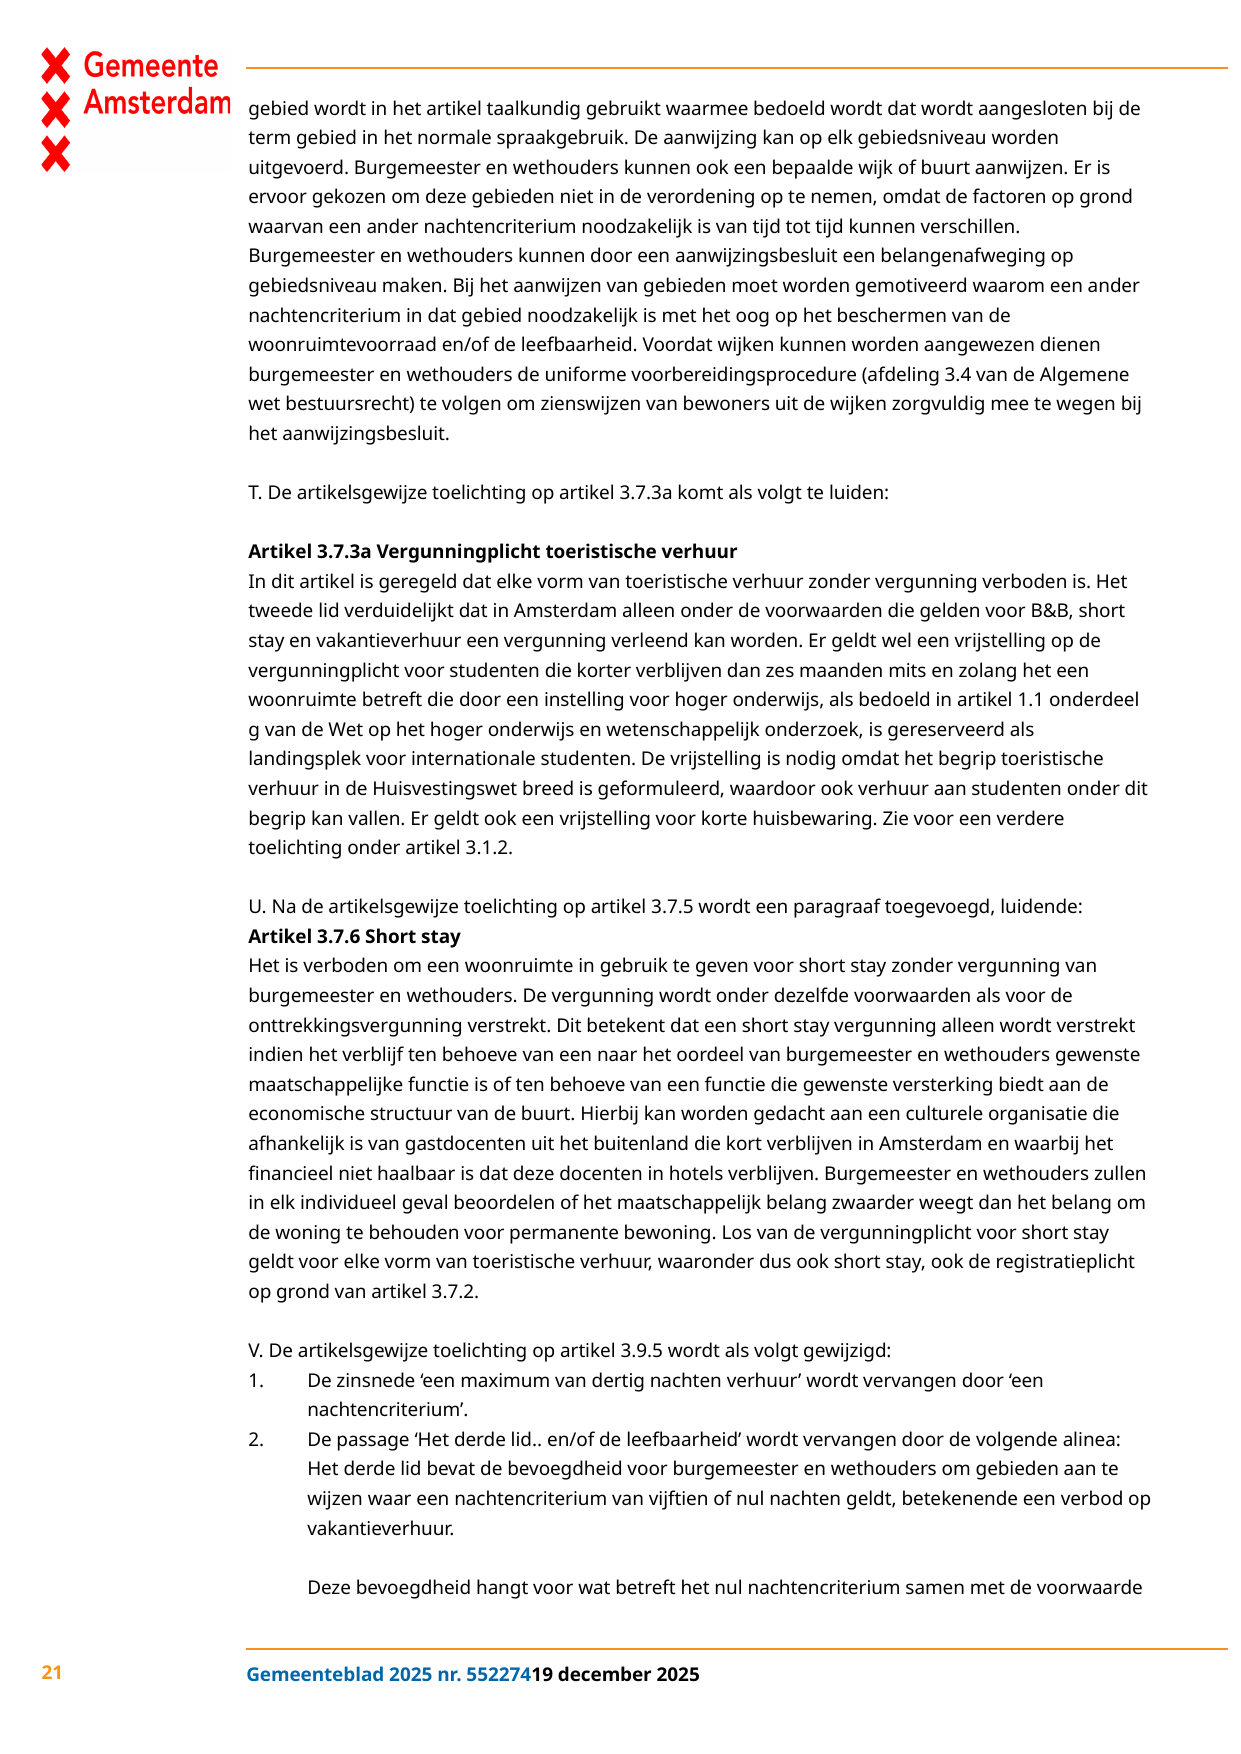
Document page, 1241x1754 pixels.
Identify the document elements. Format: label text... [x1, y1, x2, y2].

list Het derde lid bevat de bevoegdheid voor burgemeester en wethouders om gebieden aan te wijzen waar een nachtencriterium van vijftien of nul nachten geldt, betekenende een verbod op vakantieverhuur. [248, 1456, 1152, 1541]
text gebied wordt in het artikel taalkundig gebruikt waarmee bedoeld wordt dat wordt aangesloten bij de term gebied in het normale spraakgebruik. De aanwijzing kan op elk gebiedsniveau worden uitgevoerd. Burgemeester en wethouders kunnen ook een bepaalde wijk of buurt aanwijzen. Er is ervoor gekozen om deze gebieden niet in de verordening op te nemen, omdat de factoren op grond waarvan een ander nachtencriterium noodzakelijk is van tijd tot tijd kunnen verschillen. Burgemeester en wethouders kunnen door een aanwijzingsbesluit een belangenafweging op gebiedsniveau maken. Bij het aanwijzen van gebieden moet worden gemotiveerd waarom een ander nachtencriterium in dat gebied noodzakelijk is met het oog op het beschermen van de woonruimtevoorraad en/of de leefbaarheid. Voordat wijken kunnen worden aangewezen dienen burgemeester en wethouders de uniforme voorbereidingsprocedure (afdeling 3.4 van de Algemene wet bestuursrecht) te volgen om zienswijzen van bewoners uit de wijken zorgvuldig mee te wegen bij het aanwijzingsbesluit. [248, 95, 1152, 446]
picture [41, 47, 231, 172]
list De passage ‘Het derde lid.. en/of de leefbaarheid’ wordt vervangen door de volgende alinea: [248, 1426, 1152, 1452]
list Deze bevoegdheid hangt voor wat betreft het nul nachtencriterium samen met de voorwaarde [248, 1574, 1152, 1600]
text U. Na de artikelsgewijze toelichting op artikel 3.7.5 wordt een paragraaf toegevoegd, luidende: [248, 893, 1152, 919]
text V. De artikelsgewijze toelichting op artikel 3.9.5 wordt als volgt gewijzigd: [248, 1337, 1152, 1363]
text Artikel 3.7.6 Short stay [248, 923, 1152, 949]
text Het is verboden om een woonruimte in gebruik te geven voor short stay zonder vergunning van burgemeester en wethouders. De vergunning wordt onder dezelfde voorwaarden als voor de onttrekkingsvergunning verstrekt. Dit betekent dat een short stay vergunning alleen wordt verstrekt indien het verblijf ten behoeve van een naar het oordeel van burgemeester en wethouders gewenste maatschappelijke functie is of ten behoeve van een functie die gewenste versterking biedt aan de economische structuur van de buurt. Hierbij kan worden gedacht aan een culturele organisatie die afhankelijk is van gastdocenten uit het buitenland die kort verblijven in Amsterdam en waarbij het financieel niet haalbaar is dat deze docenten in hotels verblijven. Burgemeester en wethouders zullen in elk individueel geval beoordelen of het maatschappelijk belang zwaarder weegt dan het belang om de woning te behouden voor permanente bewoning. Los van de vergunningplicht voor short stay geldt voor elke vorm van toeristische verhuur, waaronder dus ook short stay, ook de registratieplicht op grond van artikel 3.7.2. [248, 953, 1152, 1304]
text Artikel 3.7.3a Vergunningplicht toeristische verhuur [248, 538, 1152, 564]
list De zinsnede ‘een maximum van dertig nachten verhuur’ wordt vervangen door ‘een nachtencriterium’. [248, 1367, 1152, 1422]
text T. De artikelsgewijze toelichting op artikel 3.7.3a komt als volgt te luiden: [248, 479, 1152, 505]
text In dit artikel is geregeld dat elke vorm van toeristische verhuur zonder vergunning verboden is. Het tweede lid verduidelijkt dat in Amsterdam alleen onder de voorwaarden die gelden voor B&B, short stay en vakantieverhuur een vergunning verleend kan worden. Er geldt wel een vrijstelling op de vergunningplicht voor studenten die korter verblijven dan zes maanden mits en zolang het een woonruimte betreft die door een instelling voor hoger onderwijs, als bedoeld in artikel 1.1 onderdeel g van de Wet op het hoger onderwijs en wetenschappelijk onderzoek, is gereserveerd als landingsplek voor internationale studenten. De vrijstelling is nodig omdat het begrip toeristische verhuur in de Huisvestingswet breed is geformuleerd, waardoor ook verhuur aan studenten onder dit begrip kan vallen. Er geldt ook een vrijstelling voor korte huisbewaring. Zie voor een verdere toelichting onder artikel 3.1.2. [248, 568, 1152, 860]
